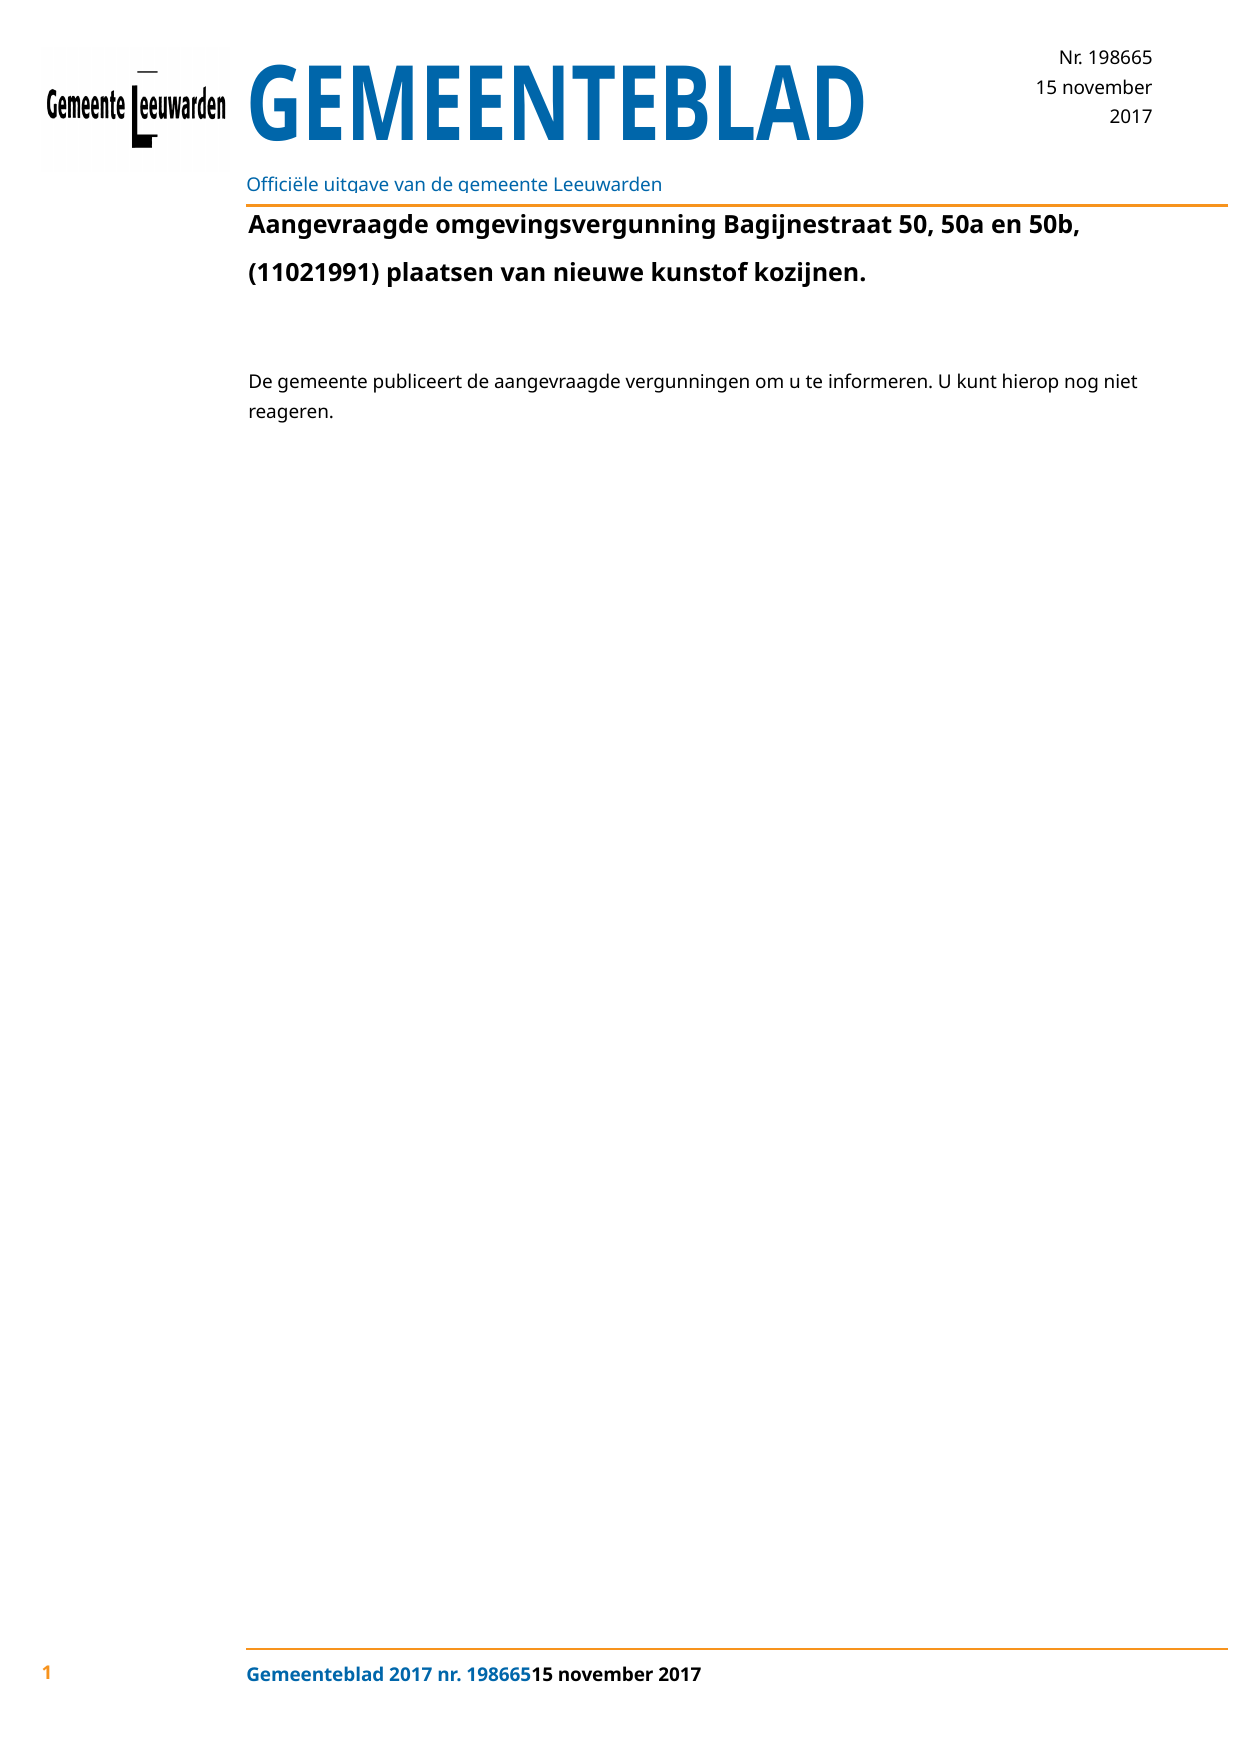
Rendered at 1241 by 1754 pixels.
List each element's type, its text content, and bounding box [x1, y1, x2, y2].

picture [41, 47, 231, 172]
text De gemeente publiceert de aangevraagde vergunningen om u te informeren. U kunt hierop nog niet reageren. [248, 368, 1152, 424]
text Aangevraagde omgevingsvergunning Bagijnestraat 50, 50a en 50b, (11021991) plaatsen van nieuwe kunstof kozijnen. [248, 207, 1152, 288]
